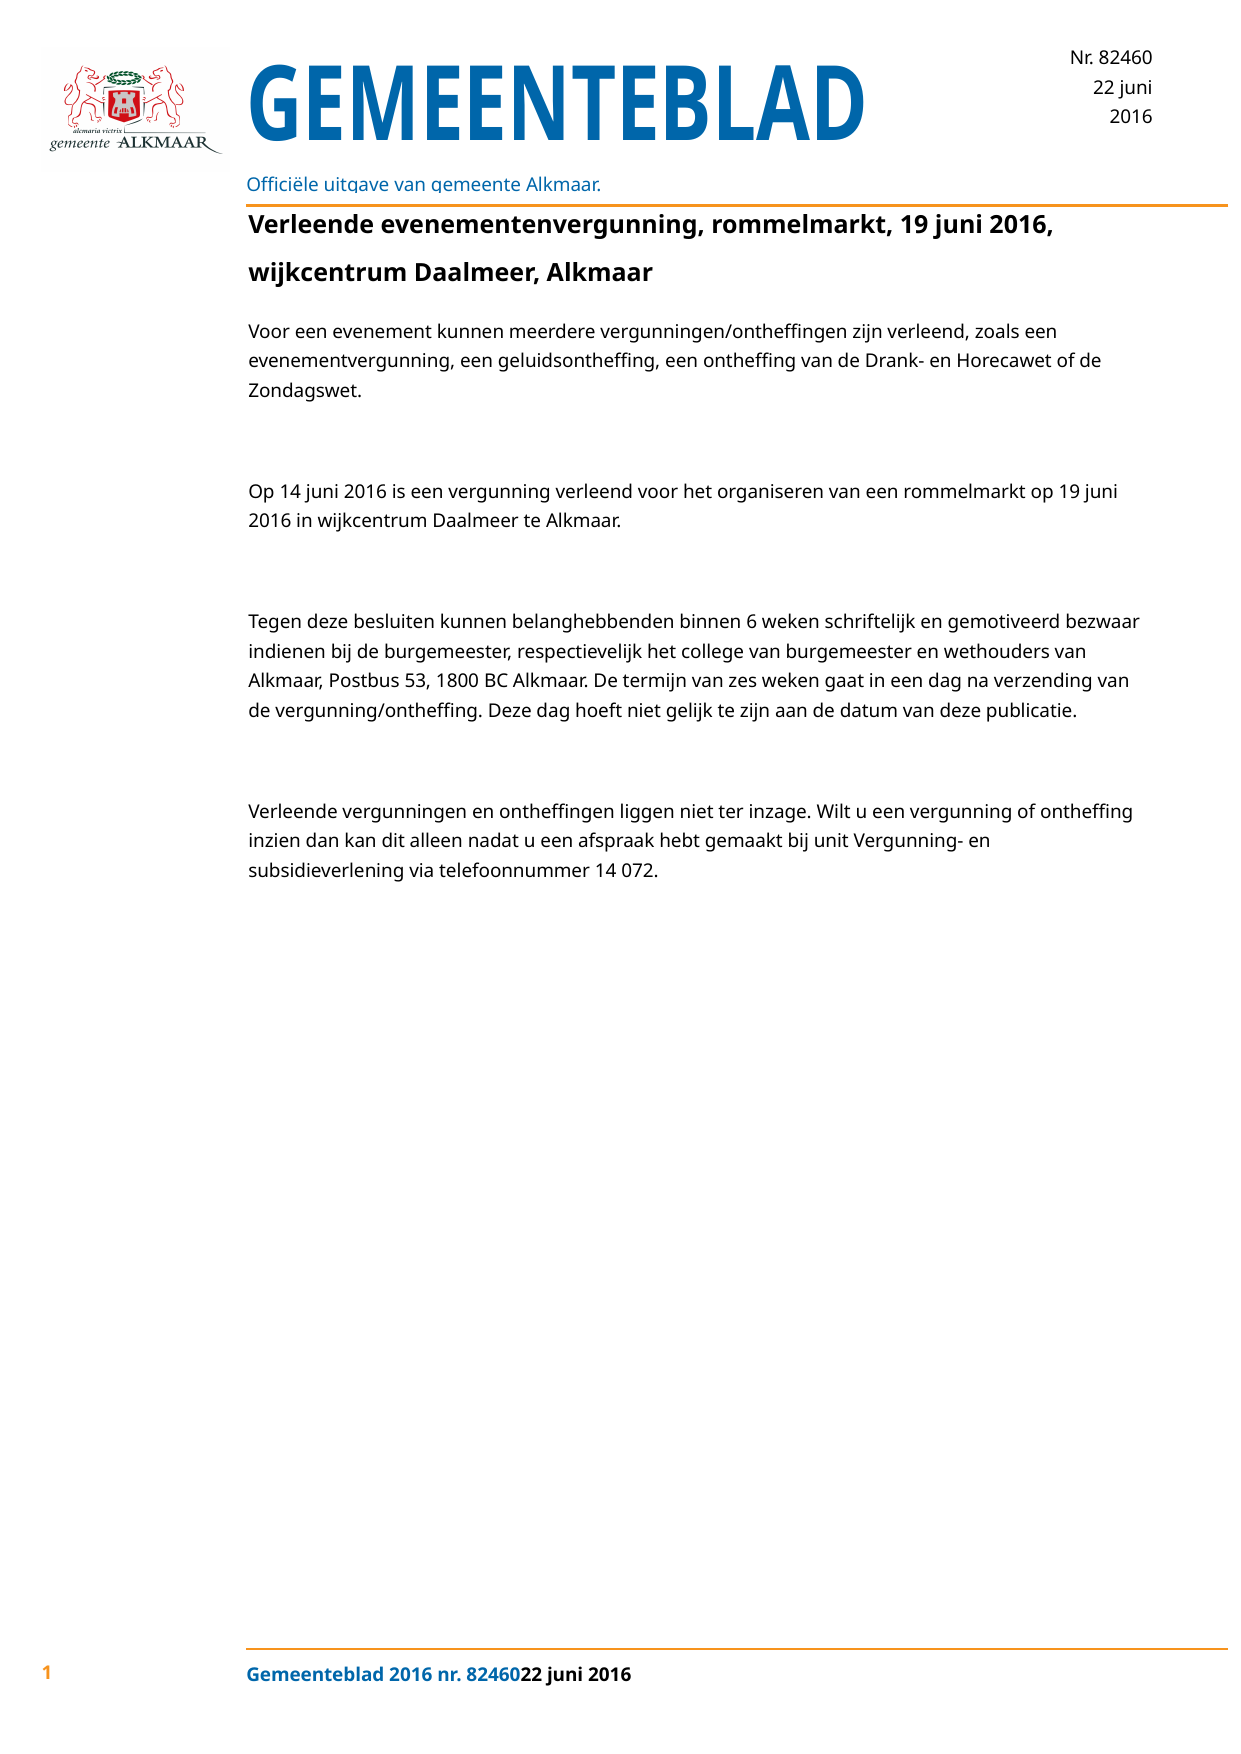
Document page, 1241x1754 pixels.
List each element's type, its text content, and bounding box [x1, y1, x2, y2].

text Verleende evenementenvergunning, rommelmarkt, 19 juni 2016, wijkcentrum Daalmeer, Alkmaar [248, 207, 1152, 288]
text Tegen deze besluiten kunnen belanghebbenden binnen 6 weken schriftelijk en gemotiveerd bezwaar indienen bij de burgemeester, respectievelijk het college van burgemeester en wethouders van Alkmaar, Postbus 53, 1800 BC Alkmaar. De termijn van zes weken gaat in een dag na verzending van de vergunning/ontheffing. Deze dag hoeft niet gelijk te zijn aan de datum van deze publicatie. [248, 608, 1152, 723]
text Voor een evenement kunnen meerdere vergunningen/ontheffingen zijn verleend, zoals een evenementvergunning, een geluidsontheffing, een ontheffing van de Drank- en Horecawet of de Zondagswet. [248, 318, 1152, 403]
text Op 14 juni 2016 is een vergunning verleend voor het organiseren van een rommelmarkt op 19 juni 2016 in wijkcentrum Daalmeer te Alkmaar. [248, 478, 1152, 533]
text Verleende vergunningen en ontheffingen liggen niet ter inzage. Wilt u een vergunning of ontheffing inzien dan kan dit alleen nadat u een afspraak hebt gemaakt bij unit Vergunning- en subsidieverlening via telefoonnummer 14 072. [248, 798, 1152, 883]
picture [41, 47, 231, 172]
